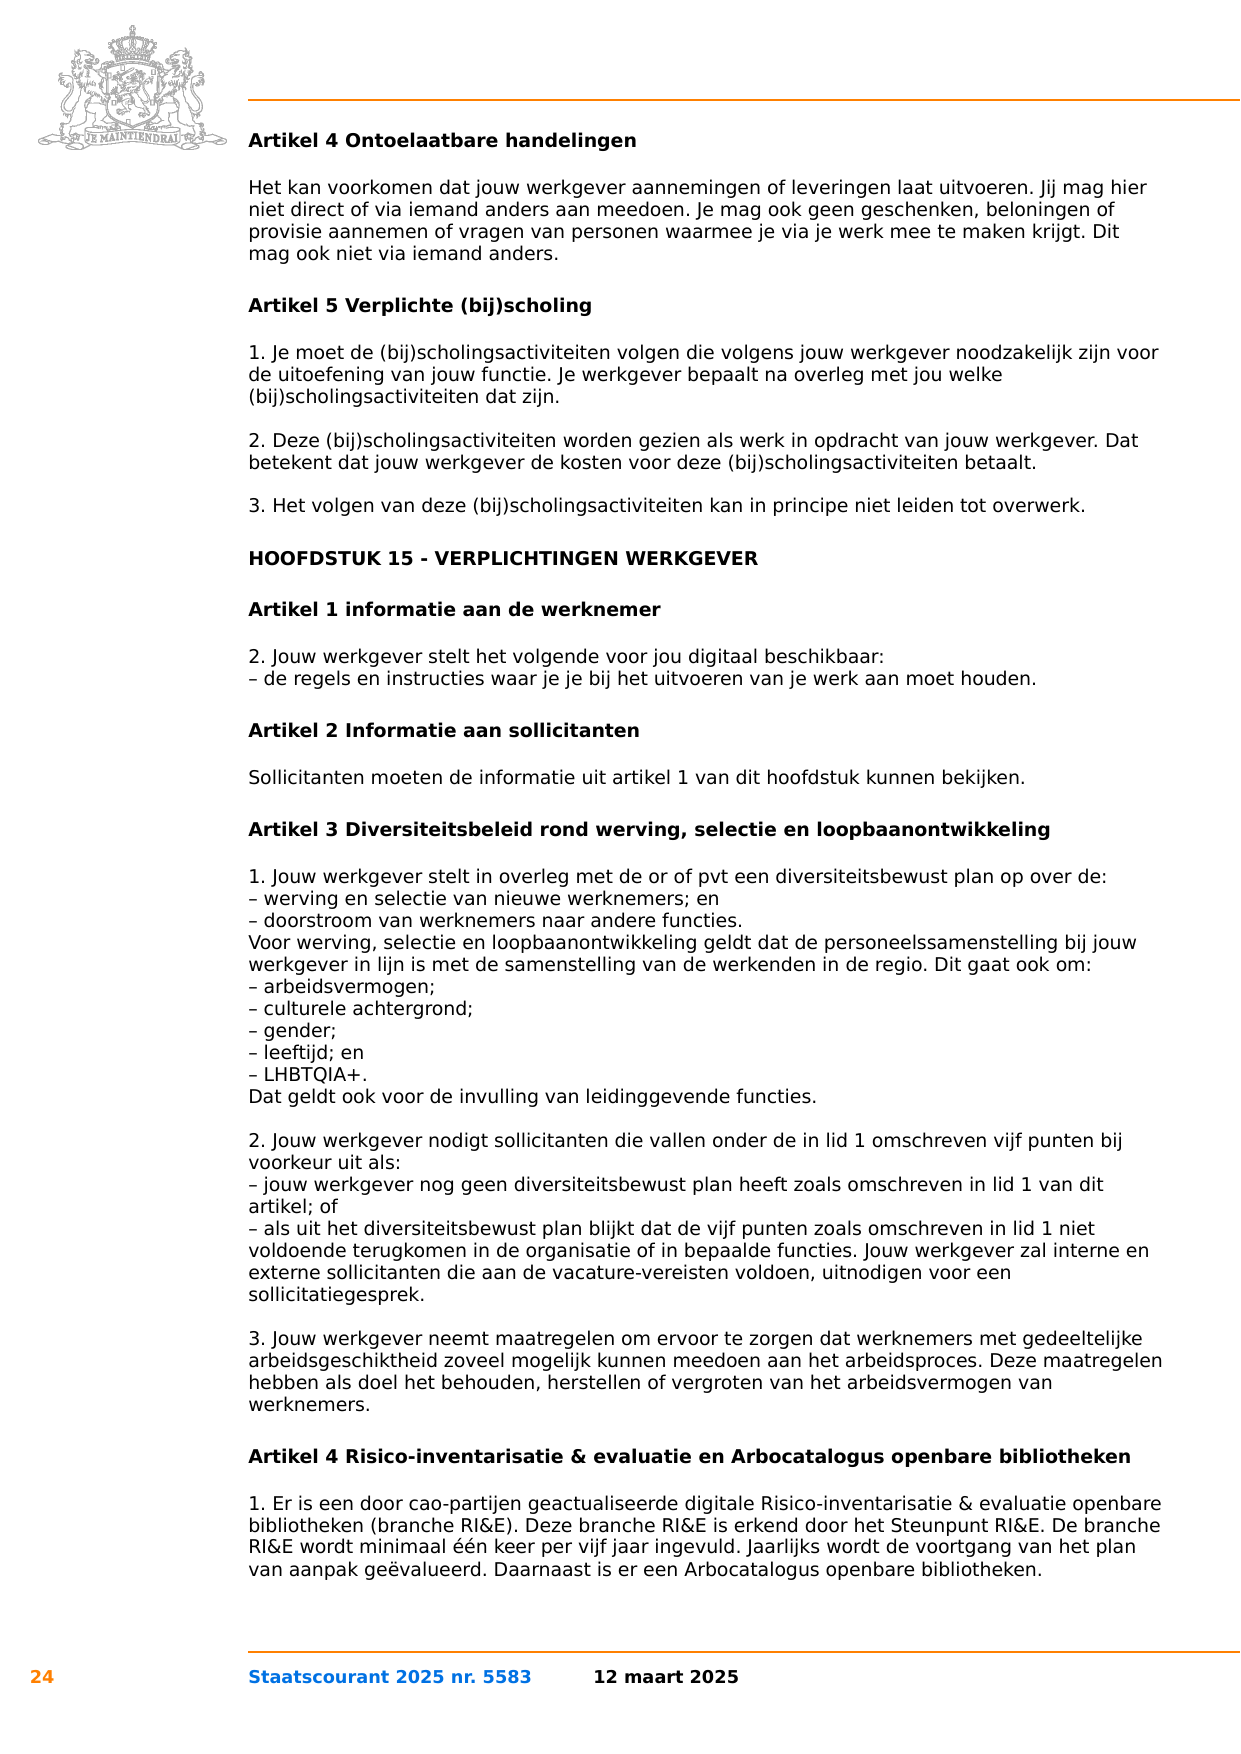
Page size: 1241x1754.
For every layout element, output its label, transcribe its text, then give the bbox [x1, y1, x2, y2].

text – werving en selectie van nieuwe werknemers; en [248, 888, 1163, 910]
subtitle Artikel 2 Informatie aan sollicitanten [248, 720, 1163, 742]
subtitle HOOFDSTUK 15 - VERPLICHTINGEN WERKGEVER [248, 547, 1163, 569]
text Sollicitanten moeten de informatie uit artikel 1 van dit hoofdstuk kunnen bekijken. [248, 767, 1163, 789]
subtitle Artikel 3 Diversiteitsbeleid rond werving, selectie en loopbaanontwikkeling [248, 819, 1163, 841]
picture [38, 25, 227, 150]
text – culturele achtergrond; [248, 998, 1163, 1020]
text – arbeidsvermogen; [248, 976, 1163, 998]
text – leeftijd; en [248, 1042, 1163, 1064]
text – doorstroom van werknemers naar andere functies. [248, 910, 1163, 932]
text – jouw werkgever nog geen diversiteitsbewust plan heeft zoals omschreven in lid 1 van dit artikel; of [248, 1174, 1163, 1218]
text Dat geldt ook voor de invulling van leidinggevende functies. [248, 1086, 1163, 1108]
text 1. Jouw werkgever stelt in overleg met de or of pvt een diversiteitsbewust plan op over de: [248, 866, 1163, 888]
text 1. Er is een door cao-partijen geactualiseerde digitale Risico-inventarisatie & evaluatie openbare bibliotheken (branche RI&E). Deze branche RI&E is erkend door het Steunpunt RI&E. De branche RI&E wordt minimaal één keer per vijf jaar ingevuld. Jaarlijks wordt de voortgang van het plan van aanpak geëvalueerd. Daarnaast is er een Arbocatalogus openbare bibliotheken. [248, 1492, 1163, 1580]
text – LHBTQIA+. [248, 1064, 1163, 1086]
text – gender; [248, 1020, 1163, 1042]
subtitle Artikel 4 Risico-inventarisatie & evaluatie en Arbocatalogus openbare bibliotheken [248, 1446, 1163, 1467]
text 3. Jouw werkgever neemt maatregelen om ervoor te zorgen dat werknemers met gedeeltelijke arbeidsgeschiktheid zoveel mogelijk kunnen meedoen aan het arbeidsproces. Deze maatregelen hebben als doel het behouden, herstellen of vergroten van het arbeidsvermogen van werknemers. [248, 1328, 1163, 1416]
text Het kan voorkomen dat jouw werkgever aannemingen of leveringen laat uitvoeren. Jij mag hier niet direct of via iemand anders aan meedoen. Je mag ook geen geschenken, beloningen of provisie aannemen of vragen van personen waarmee je via je werk mee te maken krijgt. Dit mag ook niet via iemand anders. [248, 177, 1163, 265]
text 1. Je moet de (bij)scholingsactiviteiten volgen die volgens jouw werkgever noodzakelijk zijn voor de uitoefening van jouw functie. Je werkgever bepaalt na overleg met jou welke (bij)scholingsactiviteiten dat zijn. [248, 342, 1163, 408]
text 2. Jouw werkgever stelt het volgende voor jou digitaal beschikbaar: [248, 646, 1163, 668]
text 2. Deze (bij)scholingsactiviteiten worden gezien als werk in opdracht van jouw werkgever. Dat betekent dat jouw werkgever de kosten voor deze (bij)scholingsactiviteiten betaalt. [248, 429, 1163, 473]
subtitle Artikel 1 informatie aan de werknemer [248, 599, 1163, 621]
text – de regels en instructies waar je je bij het uitvoeren van je werk aan moet houden. [248, 668, 1163, 690]
text 2. Jouw werkgever nodigt sollicitanten die vallen onder de in lid 1 omschreven vijf punten bij voorkeur uit als: [248, 1130, 1163, 1174]
text – als uit het diversiteitsbewust plan blijkt dat de vijf punten zoals omschreven in lid 1 niet voldoende terugkomen in de organisatie of in bepaalde functies. Jouw werkgever zal interne en externe sollicitanten die aan de vacature-vereisten voldoen, uitnodigen voor een sollicitatiegesprek. [248, 1218, 1163, 1306]
subtitle Artikel 4 Ontoelaatbare handelingen [248, 130, 1163, 152]
text Voor werving, selectie en loopbaanontwikkeling geldt dat de personeelssamenstelling bij jouw werkgever in lijn is met de samenstelling van de werkenden in de regio. Dit gaat ook om: [248, 932, 1163, 976]
text 3. Het volgen van deze (bij)scholingsactiviteiten kan in principe niet leiden tot overwerk. [248, 495, 1163, 517]
subtitle Artikel 5 Verplichte (bij)scholing [248, 295, 1163, 317]
